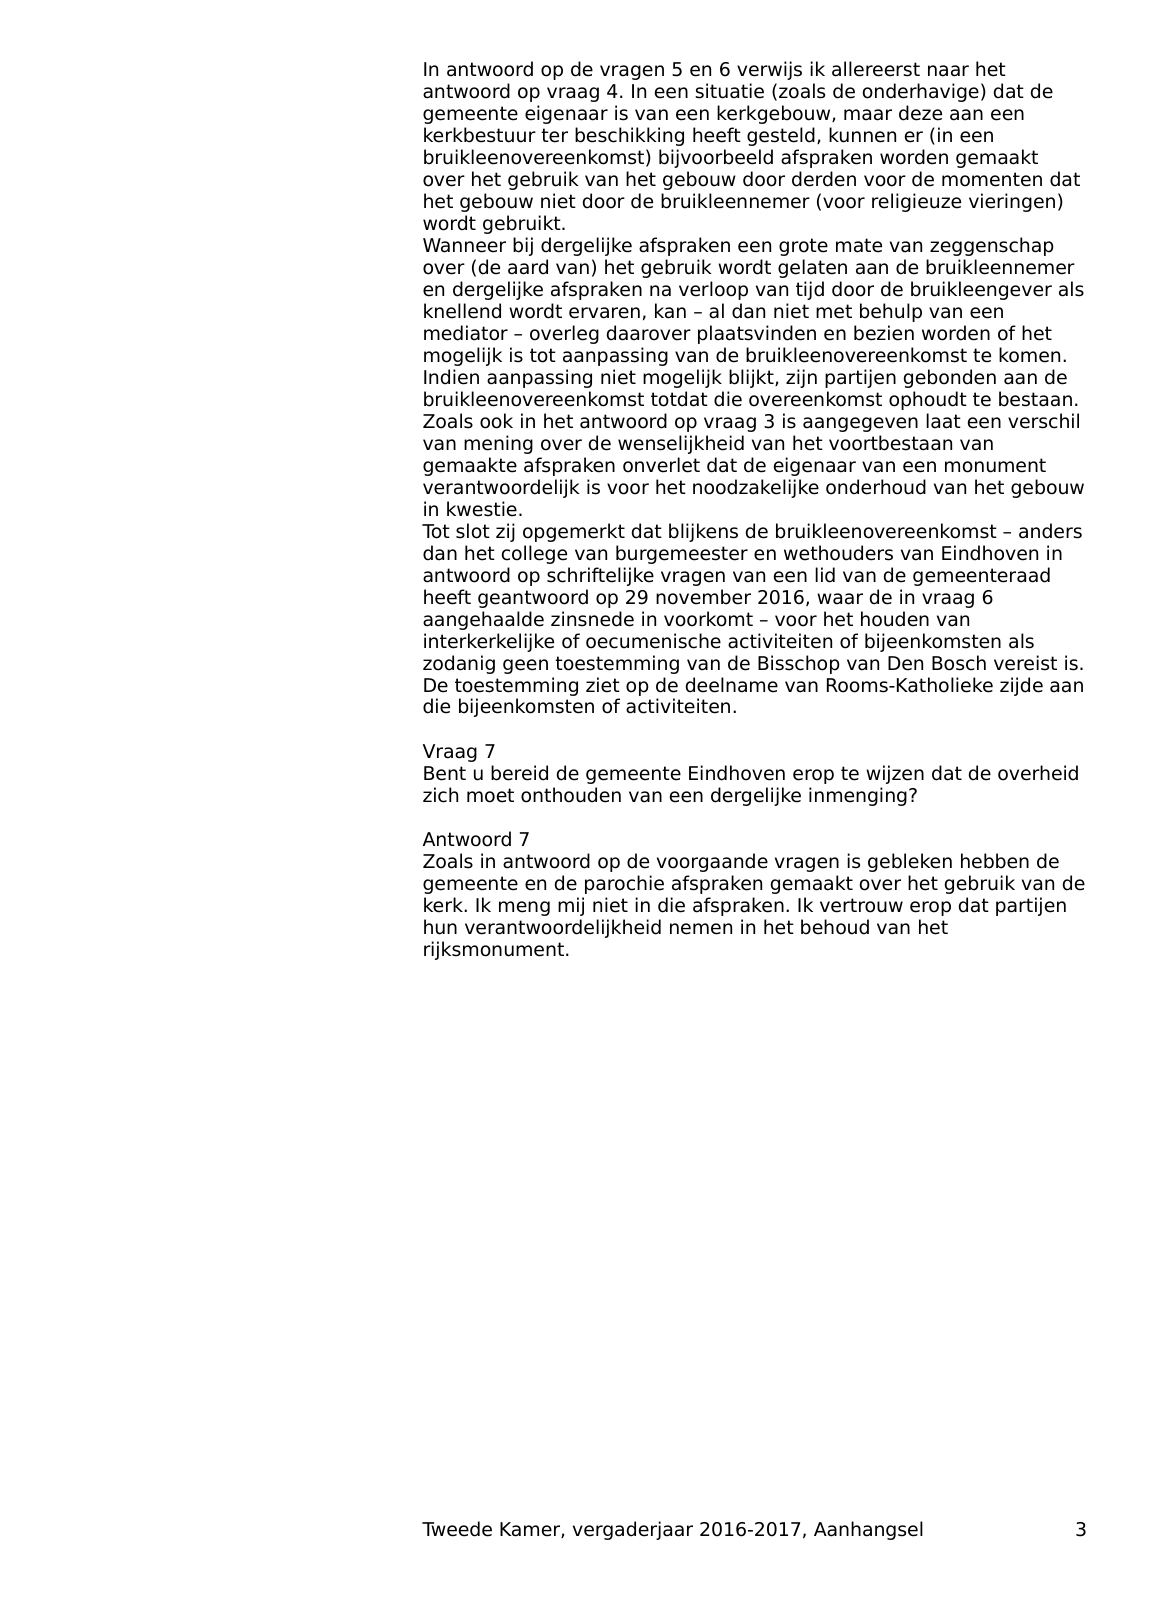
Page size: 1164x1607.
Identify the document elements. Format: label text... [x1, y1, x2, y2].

text In antwoord op de vragen 5 en 6 verwijs ik allereerst naar het antwoord op vraag 4. In een situatie (zoals de onderhavige) dat de gemeente eigenaar is van een kerkgebouw, maar deze aan een kerkbestuur ter beschikking heeft gesteld, kunnen er (in een bruikleenovereenkomst) bijvoorbeeld afspraken worden gemaakt over het gebruik van het gebouw door derden voor de momenten dat het gebouw niet door de bruikleennemer (voor religieuze vieringen) wordt gebruikt. [422, 59, 1087, 235]
text Bent u bereid de gemeente Eindhoven erop te wijzen dat de overheid zich moet onthouden van een dergelijke inmenging? [422, 763, 1087, 807]
text Wanneer bij dergelijke afspraken een grote mate van zeggenschap over (de aard van) het gebruik wordt gelaten aan de bruikleennemer en dergelijke afspraken na verloop van tijd door de bruikleengever als knellend wordt ervaren, kan – al dan niet met behulp van een mediator – overleg daarover plaatsvinden en bezien worden of het mogelijk is tot aanpassing van de bruikleenovereenkomst te komen. Indien aanpassing niet mogelijk blijkt, zijn partijen gebonden aan de bruikleenovereenkomst totdat die overeenkomst ophoudt te bestaan. Zoals ook in het antwoord op vraag 3 is aangegeven laat een verschil van mening over de wenselijkheid van het voortbestaan van gemaakte afspraken onverlet dat de eigenaar van een monument verantwoordelijk is voor het noodzakelijke onderhoud van het gebouw in kwestie. [422, 235, 1087, 521]
text Vraag 7 [422, 741, 1087, 763]
text Zoals in antwoord op de voorgaande vragen is gebleken hebben de gemeente en de parochie afspraken gemaakt over het gebruik van de kerk. Ik meng mij niet in die afspraken. Ik vertrouw erop dat partijen hun verantwoordelijkheid nemen in het behoud van het rijksmonument. [422, 851, 1087, 961]
text Antwoord 7 [422, 829, 1087, 851]
text Tot slot zij opgemerkt dat blijkens de bruikleenovereenkomst – anders dan het college van burgemeester en wethouders van Eindhoven in antwoord op schriftelijke vragen van een lid van de gemeenteraad heeft geantwoord op 29 november 2016, waar de in vraag 6 aangehaalde zinsnede in voorkomt – voor het houden van interkerkelijke of oecumenische activiteiten of bijeenkomsten als zodanig geen toestemming van de Bisschop van Den Bosch vereist is. De toestemming ziet op de deelname van Rooms-Katholieke zijde aan die bijeenkomsten of activiteiten. [422, 521, 1087, 718]
